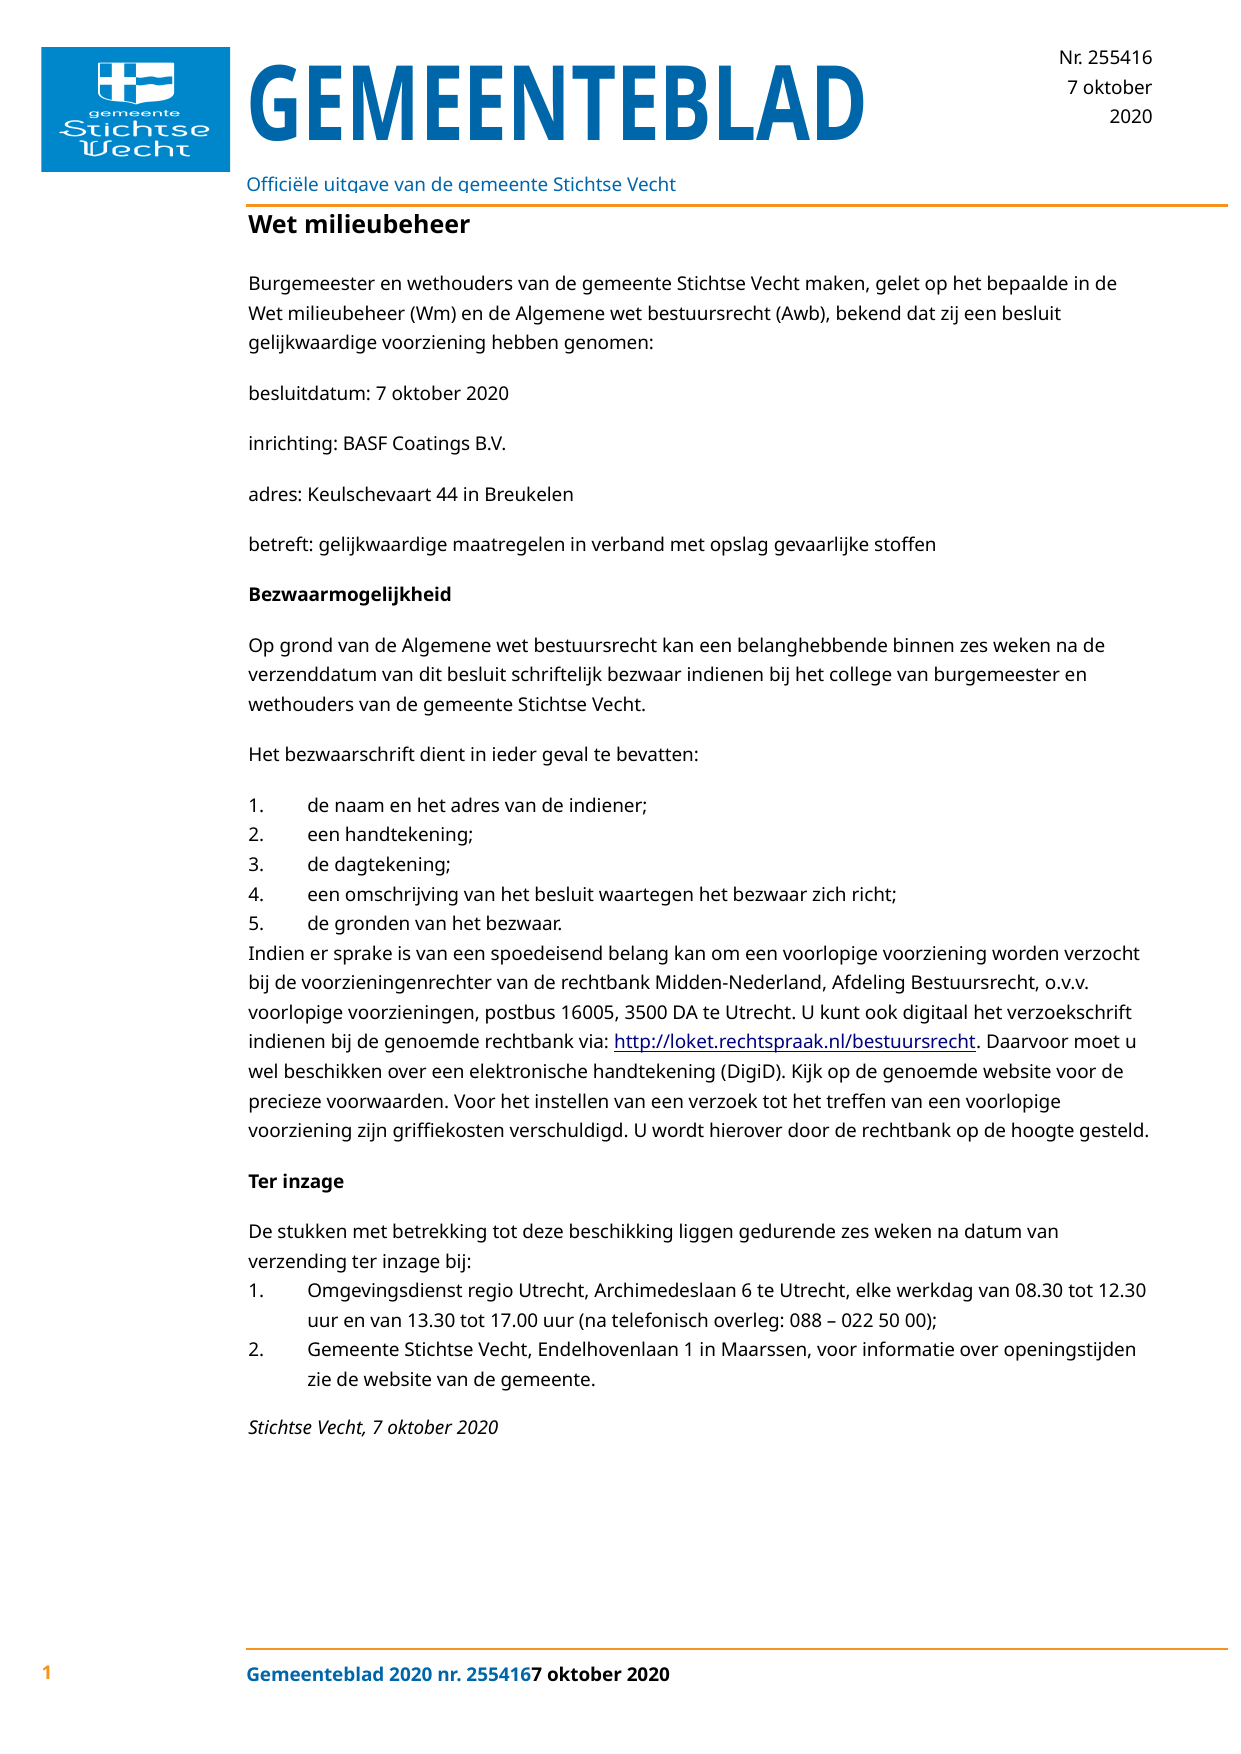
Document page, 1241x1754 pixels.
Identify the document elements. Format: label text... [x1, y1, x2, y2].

picture [99, 63, 135, 101]
list een handtekening; [248, 822, 1152, 847]
text Op grond van de Algemene wet bestuursrecht kan een belanghebbende binnen zes weken na de verzenddatum van dit besluit schriftelijk bezwaar indienen bij het college van burgemeester en wethouders van de gemeente Stichtse Vecht. [248, 632, 1152, 717]
text inrichting: BASF Coatings B.V. [248, 430, 1152, 456]
text Het bezwaarschrift dient in ieder geval te bevatten: [248, 742, 1152, 767]
text Bezwaarmogelijkheid [248, 582, 1152, 607]
text betreft: gelijkwaardige maatregelen in verband met opslag gevaarlijke stoffen [248, 531, 1152, 557]
text adres: Keulschevaart 44 in Breukelen [248, 481, 1152, 506]
text Wet milieubeheer [248, 207, 1152, 241]
text De stukken met betrekking tot deze beschikking liggen gedurende zes weken na datum van verzending ter inzage bij: [248, 1218, 1152, 1273]
list Omgevingsdienst regio Utrecht, Archimedeslaan 6 te Utrecht, elke werkdag van 08.30 tot 12.30 uur en van 13.30 tot 17.00 uur (na telefonisch overleg: 088 – 022 50 00); [248, 1277, 1152, 1333]
text Ter inzage [248, 1168, 1152, 1193]
list de naam en het adres van de indiener; [248, 792, 1152, 818]
text Burgemeester en wethouders van de gemeente Stichtse Vecht maken, gelet op het bepaalde in de Wet milieubeheer (Wm) en de Algemene wet bestuursrecht (Awb), bekend dat zij een besluit gelijkwaardige voorziening hebben genomen: [248, 270, 1152, 355]
list Gemeente Stichtse Vecht, Endelhovenlaan 1 in Maarssen, voor informatie over openingstijden zie de website van de gemeente. [248, 1337, 1152, 1392]
list de gronden van het bezwaar. [248, 910, 1152, 936]
text Stichtse Vecht, 7 oktober 2020 [248, 1414, 1152, 1440]
list de dagtekening; [248, 851, 1152, 877]
picture [137, 63, 174, 103]
list een omschrijving van het besluit waartegen het bezwaar zich richt; [248, 881, 1152, 906]
text besluitdatum: 7 oktober 2020 [248, 380, 1152, 406]
text Indien er sprake is van een spoedeisend belang kan om een voorlopige voorziening worden verzocht bij de voorzieningenrechter van de rechtbank Midden-Nederland, Afdeling Bestuursrecht, o.v.v. voorlopige voorzieningen, postbus 16005, 3500 DA te Utrecht. U kunt ook digitaal het verzoekschrift indienen bij de genoemde rechtbank via: http://loket.rechtspraak.nl/bestuursrecht. Daarvoor moet u wel beschikken over een elektronische handtekening (DigiD). Kijk op de genoemde website voor de precieze voorwaarden. Voor het instellen van een verzoek tot het treffen van een voorlopige voorziening zijn griffiekosten verschuldigd. U wordt hierover door de rechtbank op de hoogte gesteld. [248, 940, 1152, 1143]
